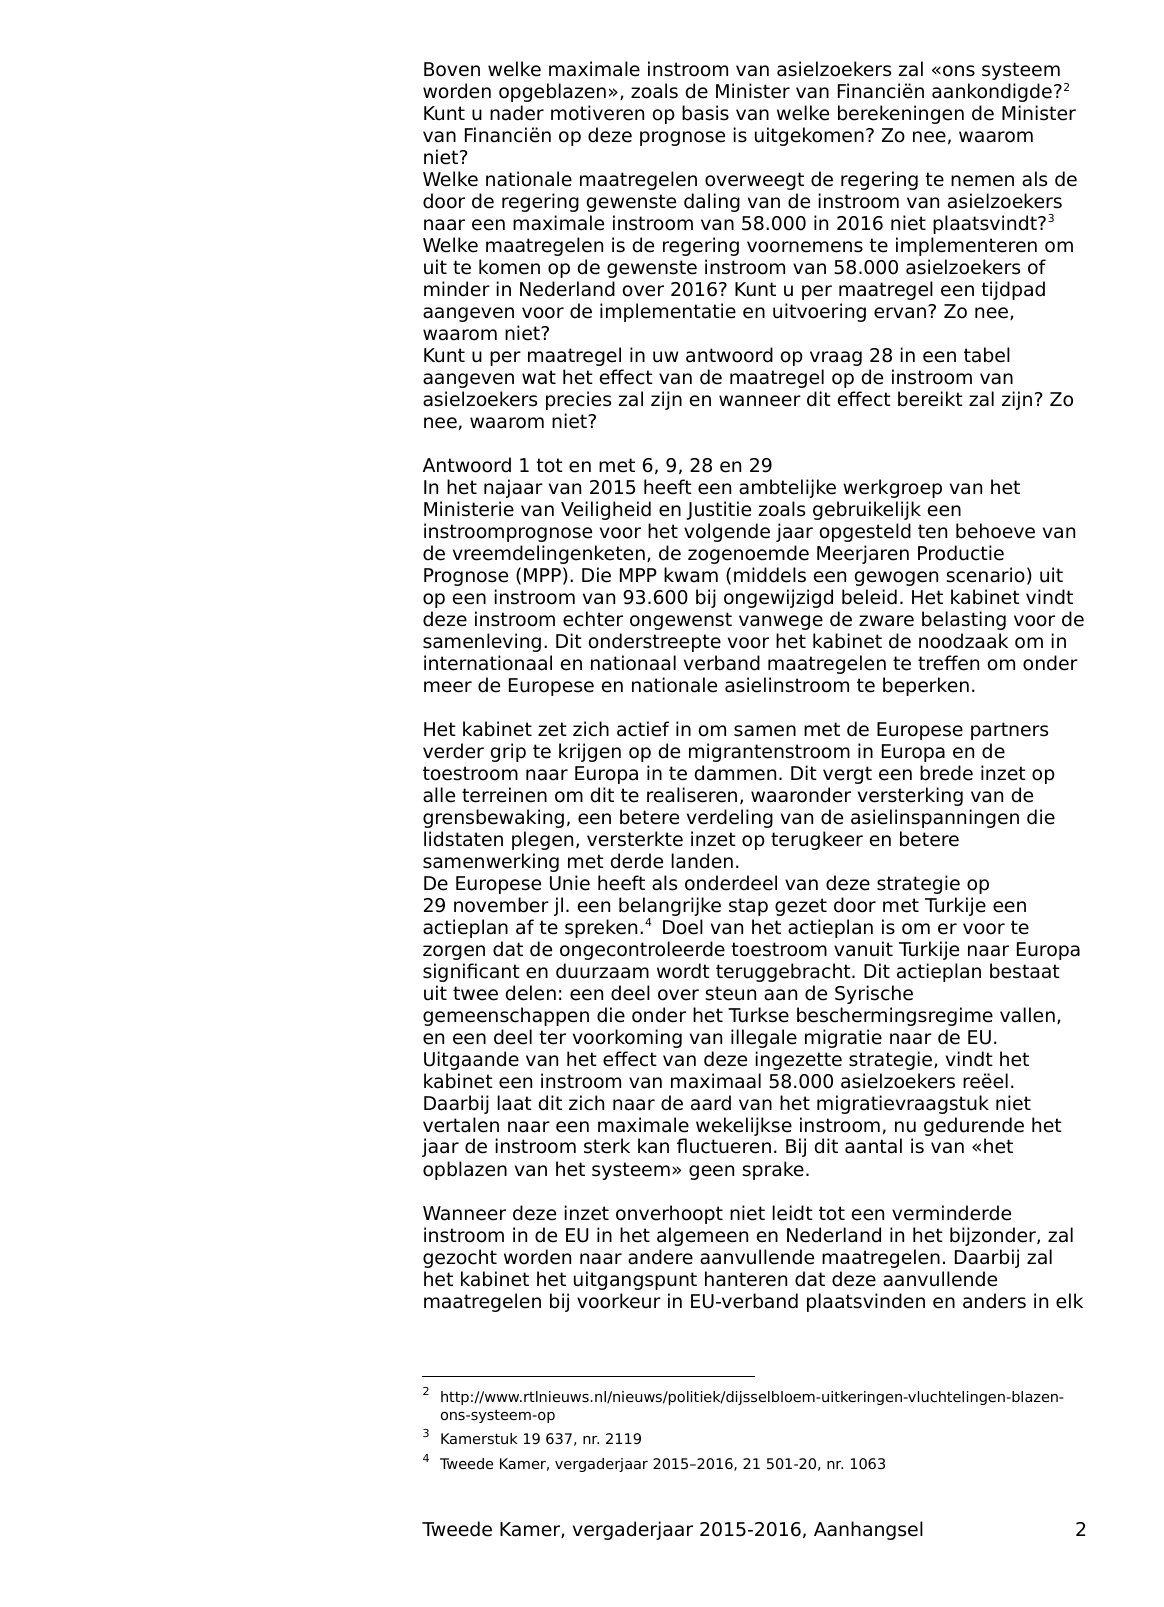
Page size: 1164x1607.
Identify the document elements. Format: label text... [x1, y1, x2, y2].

text Boven welke maximale instroom van asielzoekers zal «ons systeem worden opgeblazen», zoals de Minister van Financiën aankondigde? Kunt u nader motiveren op basis van welke berekeningen de Minister van Financiën op deze prognose is uitgekomen? Zo nee, waarom niet? [422, 59, 1087, 169]
text Antwoord 1 tot en met 6, 9, 28 en 29 [422, 455, 1087, 477]
text Welke nationale maatregelen overweegt de regering te nemen als de door de regering gewenste daling van de instroom van asielzoekers naar een maximale instroom van 58.000 in 2016 niet plaatsvindt? [422, 169, 1087, 235]
text Kunt u per maatregel in uw antwoord op vraag 28 in een tabel aangeven wat het effect van de maatregel op de instroom van asielzoekers precies zal zijn en wanneer dit effect bereikt zal zijn? Zo nee, waarom niet? [422, 345, 1087, 433]
text In het najaar van 2015 heeft een ambtelijke werkgroep van het Ministerie van Veiligheid en Justitie zoals gebruikelijk een instroomprognose voor het volgende jaar opgesteld ten behoeve van de vreemdelingenketen, de zogenoemde Meerjaren Productie Prognose (MPP). Die MPP kwam (middels een gewogen scenario) uit op een instroom van 93.600 bij ongewijzigd beleid. Het kabinet vindt deze instroom echter ongewenst vanwege de zware belasting voor de samenleving. Dit onderstreepte voor het kabinet de noodzaak om in internationaal en nationaal verband maatregelen te treffen om onder meer de Europese en nationale asielinstroom te beperken. [422, 477, 1087, 697]
text Kamerstuk 19 637, nr. 2119 [422, 1427, 1087, 1449]
text Wanneer deze inzet onverhoopt niet leidt tot een verminderde instroom in de EU in het algemeen en Nederland in het bijzonder, zal gezocht worden naar andere aanvullende maatregelen. Daarbij zal het kabinet het uitgangspunt hanteren dat deze aanvullende maatregelen bij voorkeur in EU-verband plaatsvinden en anders in elk [422, 1203, 1087, 1312]
text Tweede Kamer, vergaderjaar 2015–2016, 21 501-20, nr. 1063 [422, 1452, 1087, 1474]
text Uitgaande van het effect van deze ingezette strategie, vindt het kabinet een instroom van maximaal 58.000 asielzoekers reëel. Daarbij laat dit zich naar de aard van het migratievraagstuk niet vertalen naar een maximale wekelijkse instroom, nu gedurende het jaar de instroom sterk kan fluctueren. Bij dit aantal is van «het opblazen van het systeem» geen sprake. [422, 1048, 1087, 1180]
text Het kabinet zet zich actief in om samen met de Europese partners verder grip te krijgen op de migrantenstroom in Europa en de toestroom naar Europa in te dammen. Dit vergt een brede inzet op alle terreinen om dit te realiseren, waaronder versterking van de grensbewaking, een betere verdeling van de asielinspanningen die lidstaten plegen, versterkte inzet op terugkeer en betere samenwerking met derde landen. [422, 719, 1087, 873]
text Welke maatregelen is de regering voornemens te implementeren om uit te komen op de gewenste instroom van 58.000 asielzoekers of minder in Nederland over 2016? Kunt u per maatregel een tijdpad aangeven voor de implementatie en uitvoering ervan? Zo nee, waarom niet? [422, 235, 1087, 345]
text De Europese Unie heeft als onderdeel van deze strategie op 29 november jl. een belangrijke stap gezet door met Turkije een actieplan af te spreken. Doel van het actieplan is om er voor te zorgen dat de ongecontroleerde toestroom vanuit Turkije naar Europa significant en duurzaam wordt teruggebracht. Dit actieplan bestaat uit twee delen: een deel over steun aan de Syrische gemeenschappen die onder het Turkse beschermingsregime vallen, en een deel ter voorkoming van illegale migratie naar de EU. [422, 873, 1087, 1048]
text http://www.rtlnieuws.nl/nieuws/politiek/dijsselbloem-uitkeringen-vluchtelingen-blazen-ons-systeem-op [422, 1385, 1087, 1424]
